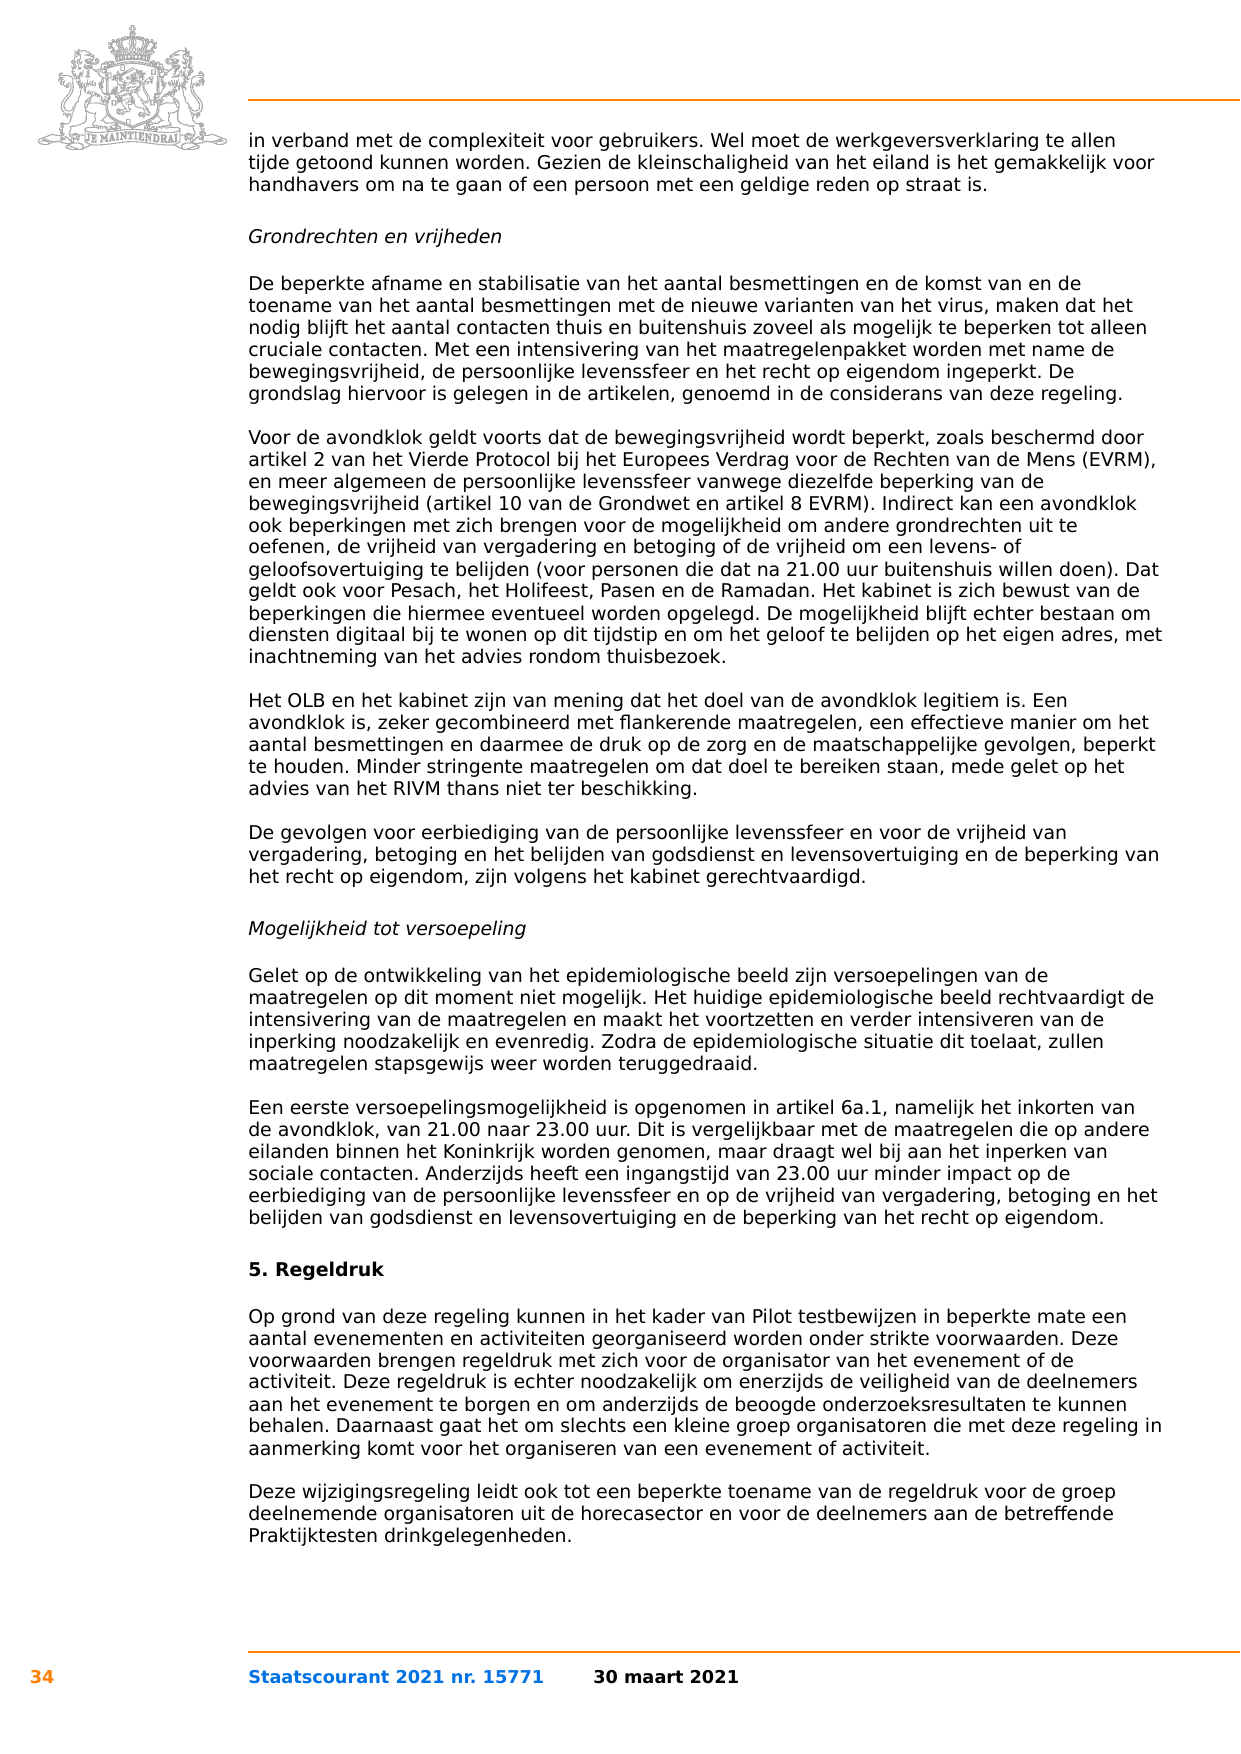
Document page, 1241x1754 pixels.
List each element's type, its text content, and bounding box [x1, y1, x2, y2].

subtitle Grondrechten en vrijheden [248, 226, 1163, 248]
text in verband met de complexiteit voor gebruikers. Wel moet de werkgeversverklaring te allen tijde getoond kunnen worden. Gezien de kleinschaligheid van het eiland is het gemakkelijk voor handhavers om na te gaan of een persoon met een geldige reden op straat is. [248, 130, 1163, 196]
text Het OLB en het kabinet zijn van mening dat het doel van de avondklok legitiem is. Een avondklok is, zeker gecombineerd met flankerende maatregelen, een effectieve manier om het aantal besmettingen en daarmee de druk op de zorg en de maatschappelijke gevolgen, beperkt te houden. Minder stringente maatregelen om dat doel te bereiken staan, mede gelet op het advies van het RIVM thans niet ter beschikking. [248, 690, 1163, 800]
text Voor de avondklok geldt voorts dat de bewegingsvrijheid wordt beperkt, zoals beschermd door artikel 2 van het Vierde Protocol bij het Europees Verdrag voor de Rechten van de Mens (EVRM), en meer algemeen de persoonlijke levenssfeer vanwege diezelfde beperking van de bewegingsvrijheid (artikel 10 van de Grondwet en artikel 8 EVRM). Indirect kan een avondklok ook beperkingen met zich brengen voor de mogelijkheid om andere grondrechten uit te oefenen, de vrijheid van vergadering en betoging of de vrijheid om een levens- of geloofsovertuiging te belijden (voor personen die dat na 21.00 uur buitenshuis willen doen). Dat geldt ook voor Pesach, het Holifeest, Pasen en de Ramadan. Het kabinet is zich bewust van de beperkingen die hiermee eventueel worden opgelegd. De mogelijkheid blijft echter bestaan om diensten digitaal bij te wonen op dit tijdstip en om het geloof te belijden op het eigen adres, met inachtneming van het advies rondom thuisbezoek. [248, 427, 1163, 668]
subtitle 5. Regeldruk [248, 1258, 1163, 1281]
text De beperkte afname en stabilisatie van het aantal besmettingen en de komst van en de toename van het aantal besmettingen met de nieuwe varianten van het virus, maken dat het nodig blijft het aantal contacten thuis en buitenshuis zoveel als mogelijk te beperken tot alleen cruciale contacten. Met een intensivering van het maatregelenpakket worden met name de bewegingsvrijheid, de persoonlijke levenssfeer en het recht op eigendom ingeperkt. De grondslag hiervoor is gelegen in de artikelen, genoemd in de considerans van deze regeling. [248, 273, 1163, 405]
picture [38, 25, 227, 150]
text De gevolgen voor eerbiediging van de persoonlijke levenssfeer en voor de vrijheid van vergadering, betoging en het belijden van godsdienst en levensovertuiging en de beperking van het recht op eigendom, zijn volgens het kabinet gerechtvaardigd. [248, 822, 1163, 888]
text Deze wijzigingsregeling leidt ook tot een beperkte toename van de regeldruk voor de groep deelnemende organisatoren uit de horecasector en voor de deelnemers aan de betreffende Praktijktesten drinkgelegenheden. [248, 1481, 1163, 1547]
text Een eerste versoepelingsmogelijkheid is opgenomen in artikel 6a.1, namelijk het inkorten van de avondklok, van 21.00 naar 23.00 uur. Dit is vergelijkbaar met de maatregelen die op andere eilanden binnen het Koninkrijk worden genomen, maar draagt wel bij aan het inperken van sociale contacten. Anderzijds heeft een ingangstijd van 23.00 uur minder impact op de eerbiediging van de persoonlijke levenssfeer en op de vrijheid van vergadering, betoging en het belijden van godsdienst en levensovertuiging en de beperking van het recht op eigendom. [248, 1097, 1163, 1228]
text Op grond van deze regeling kunnen in het kader van Pilot testbewijzen in beperkte mate een aantal evenementen en activiteiten georganiseerd worden onder strikte voorwaarden. Deze voorwaarden brengen regeldruk met zich voor de organisator van het evenement of de activiteit. Deze regeldruk is echter noodzakelijk om enerzijds de veiligheid van de deelnemers aan het evenement te borgen en om anderzijds de beoogde onderzoeksresultaten te kunnen behalen. Daarnaast gaat het om slechts een kleine groep organisatoren die met deze regeling in aanmerking komt voor het organiseren van een evenement of activiteit. [248, 1306, 1163, 1459]
subtitle Mogelijkheid tot versoepeling [248, 918, 1163, 940]
text Gelet op de ontwikkeling van het epidemiologische beeld zijn versoepelingen van de maatregelen op dit moment niet mogelijk. Het huidige epidemiologische beeld rechtvaardigt de intensivering van de maatregelen en maakt het voortzetten en verder intensiveren van de inperking noodzakelijk en evenredig. Zodra de epidemiologische situatie dit toelaat, zullen maatregelen stapsgewijs weer worden teruggedraaid. [248, 965, 1163, 1075]
